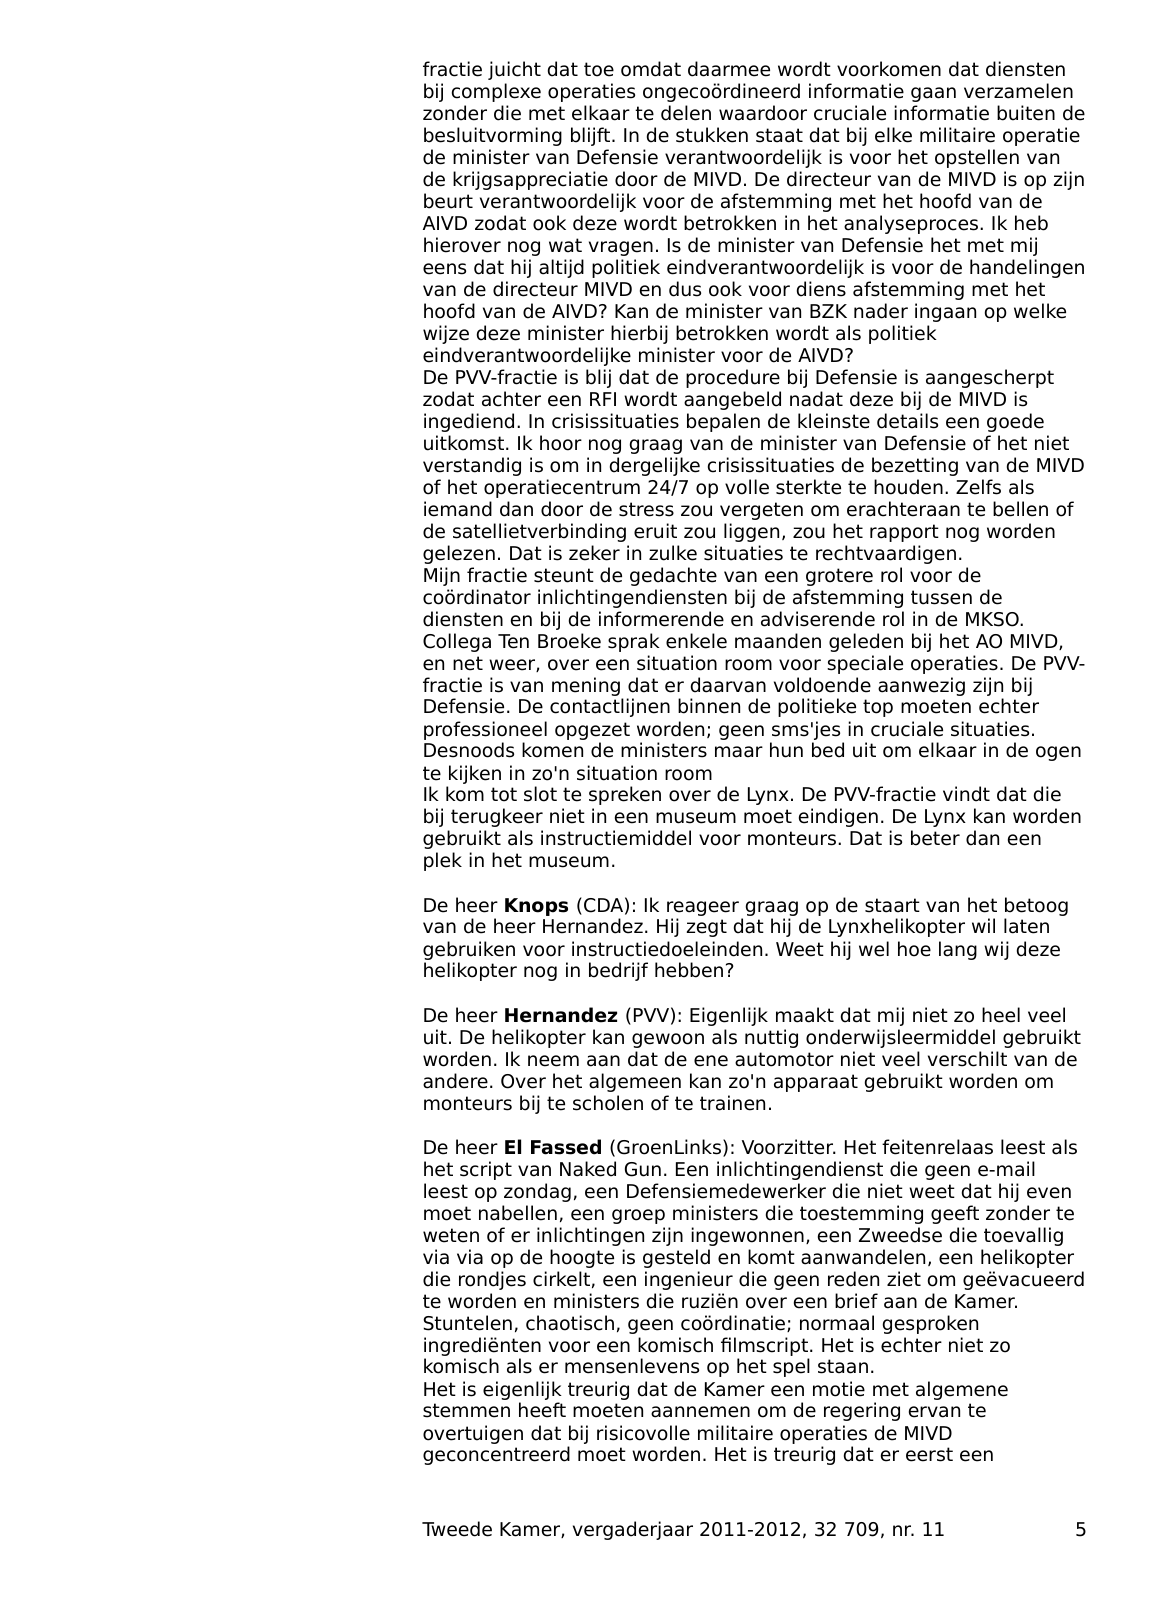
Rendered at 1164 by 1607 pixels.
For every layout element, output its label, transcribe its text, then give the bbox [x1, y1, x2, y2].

text Ik kom tot slot te spreken over de Lynx. De PVV-fractie vindt dat die bij terugkeer niet in een museum moet eindigen. De Lynx kan worden gebruikt als instructiemiddel voor monteurs. Dat is beter dan een plek in het museum. [422, 784, 1087, 872]
text De heer Hernandez (PVV): Eigenlijk maakt dat mij niet zo heel veel uit. De helikopter kan gewoon als nuttig onderwijsleermiddel gebruikt worden. Ik neem aan dat de ene automotor niet veel verschilt van de andere. Over het algemeen kan zo'n apparaat gebruikt worden om monteurs bij te scholen of te trainen. [422, 1004, 1087, 1114]
text fractie juicht dat toe omdat daarmee wordt voorkomen dat diensten bij complexe operaties ongecoördineerd informatie gaan verzamelen zonder die met elkaar te delen waardoor cruciale informatie buiten de besluitvorming blijft. In de stukken staat dat bij elke militaire operatie de minister van Defensie verantwoordelijk is voor het opstellen van de krijgsappreciatie door de MIVD. De directeur van de MIVD is op zijn beurt verantwoordelijk voor de afstemming met het hoofd van de AIVD zodat ook deze wordt betrokken in het analyseproces. Ik heb hierover nog wat vragen. Is de minister van Defensie het met mij eens dat hij altijd politiek eindverantwoordelijk is voor de handelingen van de directeur MIVD en dus ook voor diens afstemming met het hoofd van de AIVD? Kan de minister van BZK nader ingaan op welke wijze deze minister hierbij betrokken wordt als politiek eindverantwoordelijke minister voor de AIVD? [422, 59, 1087, 367]
text De heer Knops (CDA): Ik reageer graag op de staart van het betoog van de heer Hernandez. Hij zegt dat hij de Lynxhelikopter wil laten gebruiken voor instructiedoeleinden. Weet hij wel hoe lang wij deze helikopter nog in bedrijf hebben? [422, 894, 1087, 982]
text Het is eigenlijk treurig dat de Kamer een motie met algemene stemmen heeft moeten aannemen om de regering ervan te overtuigen dat bij risicovolle militaire operaties de MIVD geconcentreerd moet worden. Het is treurig dat er eerst een [422, 1378, 1087, 1466]
text De heer El Fassed (GroenLinks): Voorzitter. Het feitenrelaas leest als het script van Naked Gun. Een inlichtingendienst die geen e-mail leest op zondag, een Defensiemedewerker die niet weet dat hij even moet nabellen, een groep ministers die toestemming geeft zonder te weten of er inlichtingen zijn ingewonnen, een Zweedse die toevallig via via op de hoogte is gesteld en komt aanwandelen, een helikopter die rondjes cirkelt, een ingenieur die geen reden ziet om geëvacueerd te worden en ministers die ruziën over een brief aan de Kamer. Stuntelen, chaotisch, geen coördinatie; normaal gesproken ingrediënten voor een komisch filmscript. Het is echter niet zo komisch als er mensenlevens op het spel staan. [422, 1137, 1087, 1378]
text De PVV-fractie is blij dat de procedure bij Defensie is aangescherpt zodat achter een RFI wordt aangebeld nadat deze bij de MIVD is ingediend. In crisissituaties bepalen de kleinste details een goede uitkomst. Ik hoor nog graag van de minister van Defensie of het niet verstandig is om in dergelijke crisissituaties de bezetting van de MIVD of het operatiecentrum 24/7 op volle sterkte te houden. Zelfs als iemand dan door de stress zou vergeten om erachteraan te bellen of de satellietverbinding eruit zou liggen, zou het rapport nog worden gelezen. Dat is zeker in zulke situaties te rechtvaardigen. [422, 367, 1087, 564]
text Mijn fractie steunt de gedachte van een grotere rol voor de coördinator inlichtingendiensten bij de afstemming tussen de diensten en bij de informerende en adviserende rol in de MKSO. Collega Ten Broeke sprak enkele maanden geleden bij het AO MIVD, en net weer, over een situation room voor speciale operaties. De PVV-fractie is van mening dat er daarvan voldoende aanwezig zijn bij Defensie. De contactlijnen binnen de politieke top moeten echter professioneel opgezet worden; geen sms'jes in cruciale situaties. Desnoods komen de ministers maar hun bed uit om elkaar in de ogen te kijken in zo'n situation room [422, 564, 1087, 784]
